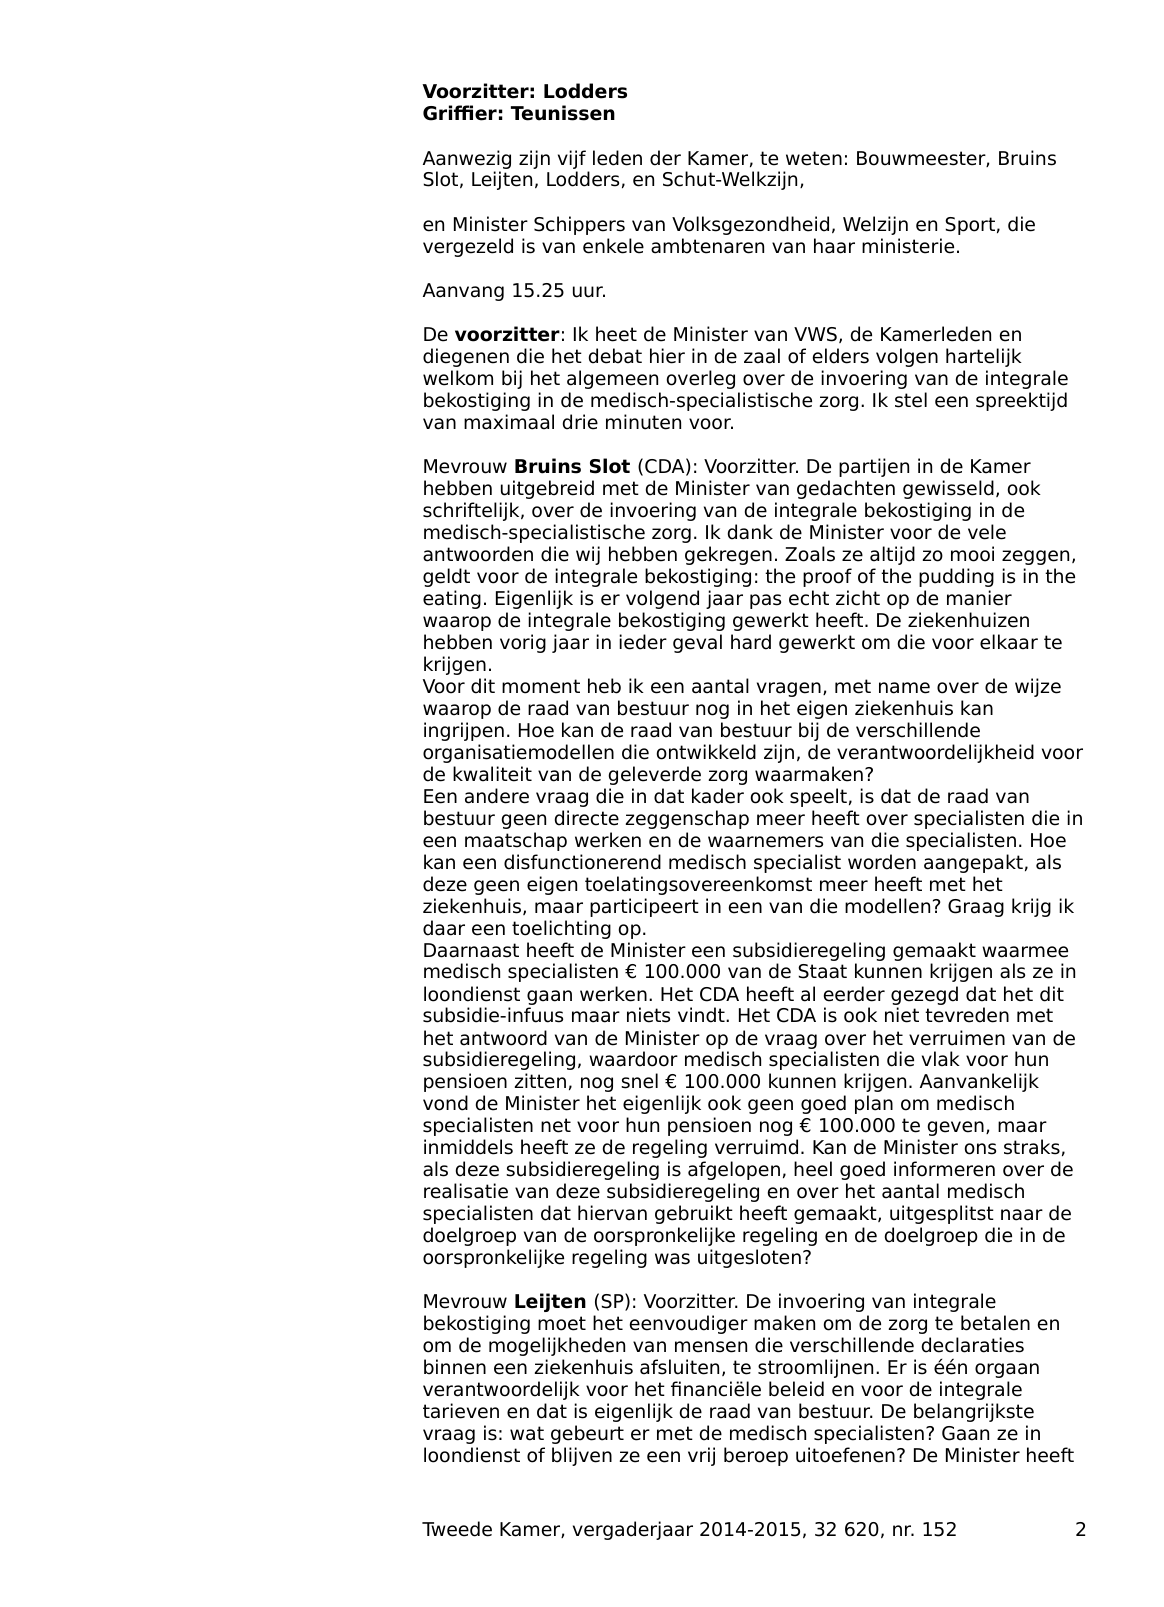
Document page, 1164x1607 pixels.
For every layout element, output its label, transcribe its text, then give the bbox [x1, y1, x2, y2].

text Voor dit moment heb ik een aantal vragen, met name over de wijze waarop de raad van bestuur nog in het eigen ziekenhuis kan ingrijpen. Hoe kan de raad van bestuur bij de verschillende organisatiemodellen die ontwikkeld zijn, de verantwoordelijkheid voor de kwaliteit van de geleverde zorg waarmaken? [422, 676, 1087, 786]
text Griffier: Teunissen [422, 103, 1087, 125]
text Aanvang 15.25 uur. [422, 280, 1087, 302]
text De voorzitter: Ik heet de Minister van VWS, de Kamerleden en diegenen die het debat hier in de zaal of elders volgen hartelijk welkom bij het algemeen overleg over de invoering van de integrale bekostiging in de medisch-specialistische zorg. Ik stel een spreektijd van maximaal drie minuten voor. [422, 324, 1087, 434]
text Mevrouw Leijten (SP): Voorzitter. De invoering van integrale bekostiging moet het eenvoudiger maken om de zorg te betalen en om de mogelijkheden van mensen die verschillende declaraties binnen een ziekenhuis afsluiten, te stroomlijnen. Er is één orgaan verantwoordelijk voor het financiële beleid en voor de integrale tarieven en dat is eigenlijk de raad van bestuur. De belangrijkste vraag is: wat gebeurt er met de medisch specialisten? Gaan ze in loondienst of blijven ze een vrij beroep uitoefenen? De Minister heeft [422, 1291, 1087, 1467]
text Een andere vraag die in dat kader ook speelt, is dat de raad van bestuur geen directe zeggenschap meer heeft over specialisten die in een maatschap werken en de waarnemers van die specialisten. Hoe kan een disfunctionerend medisch specialist worden aangepakt, als deze geen eigen toelatingsovereenkomst meer heeft met het ziekenhuis, maar participeert in een van die modellen? Graag krijg ik daar een toelichting op. [422, 786, 1087, 939]
text en Minister Schippers van Volksgezondheid, Welzijn en Sport, die vergezeld is van enkele ambtenaren van haar ministerie. [422, 213, 1087, 257]
text Aanwezig zijn vijf leden der Kamer, te weten: Bouwmeester, Bruins Slot, Leijten, Lodders, en Schut-Welkzijn, [422, 147, 1087, 191]
text Voorzitter: Lodders [422, 81, 1087, 103]
text Daarnaast heeft de Minister een subsidieregeling gemaakt waarmee medisch specialisten € 100.000 van de Staat kunnen krijgen als ze in loondienst gaan werken. Het CDA heeft al eerder gezegd dat het dit subsidie-infuus maar niets vindt. Het CDA is ook niet tevreden met het antwoord van de Minister op de vraag over het verruimen van de subsidieregeling, waardoor medisch specialisten die vlak voor hun pensioen zitten, nog snel € 100.000 kunnen krijgen. Aanvankelijk vond de Minister het eigenlijk ook geen goed plan om medisch specialisten net voor hun pensioen nog € 100.000 te geven, maar inmiddels heeft ze de regeling verruimd. Kan de Minister ons straks, als deze subsidieregeling is afgelopen, heel goed informeren over de realisatie van deze subsidieregeling en over het aantal medisch specialisten dat hiervan gebruikt heeft gemaakt, uitgesplitst naar de doelgroep van de oorspronkelijke regeling en de doelgroep die in de oorspronkelijke regeling was uitgesloten? [422, 939, 1087, 1269]
text Mevrouw Bruins Slot (CDA): Voorzitter. De partijen in de Kamer hebben uitgebreid met de Minister van gedachten gewisseld, ook schriftelijk, over de invoering van de integrale bekostiging in de medisch-specialistische zorg. Ik dank de Minister voor de vele antwoorden die wij hebben gekregen. Zoals ze altijd zo mooi zeggen, geldt voor de integrale bekostiging: the proof of the pudding is in the eating. Eigenlijk is er volgend jaar pas echt zicht op de manier waarop de integrale bekostiging gewerkt heeft. De ziekenhuizen hebben vorig jaar in ieder geval hard gewerkt om die voor elkaar te krijgen. [422, 456, 1087, 676]
